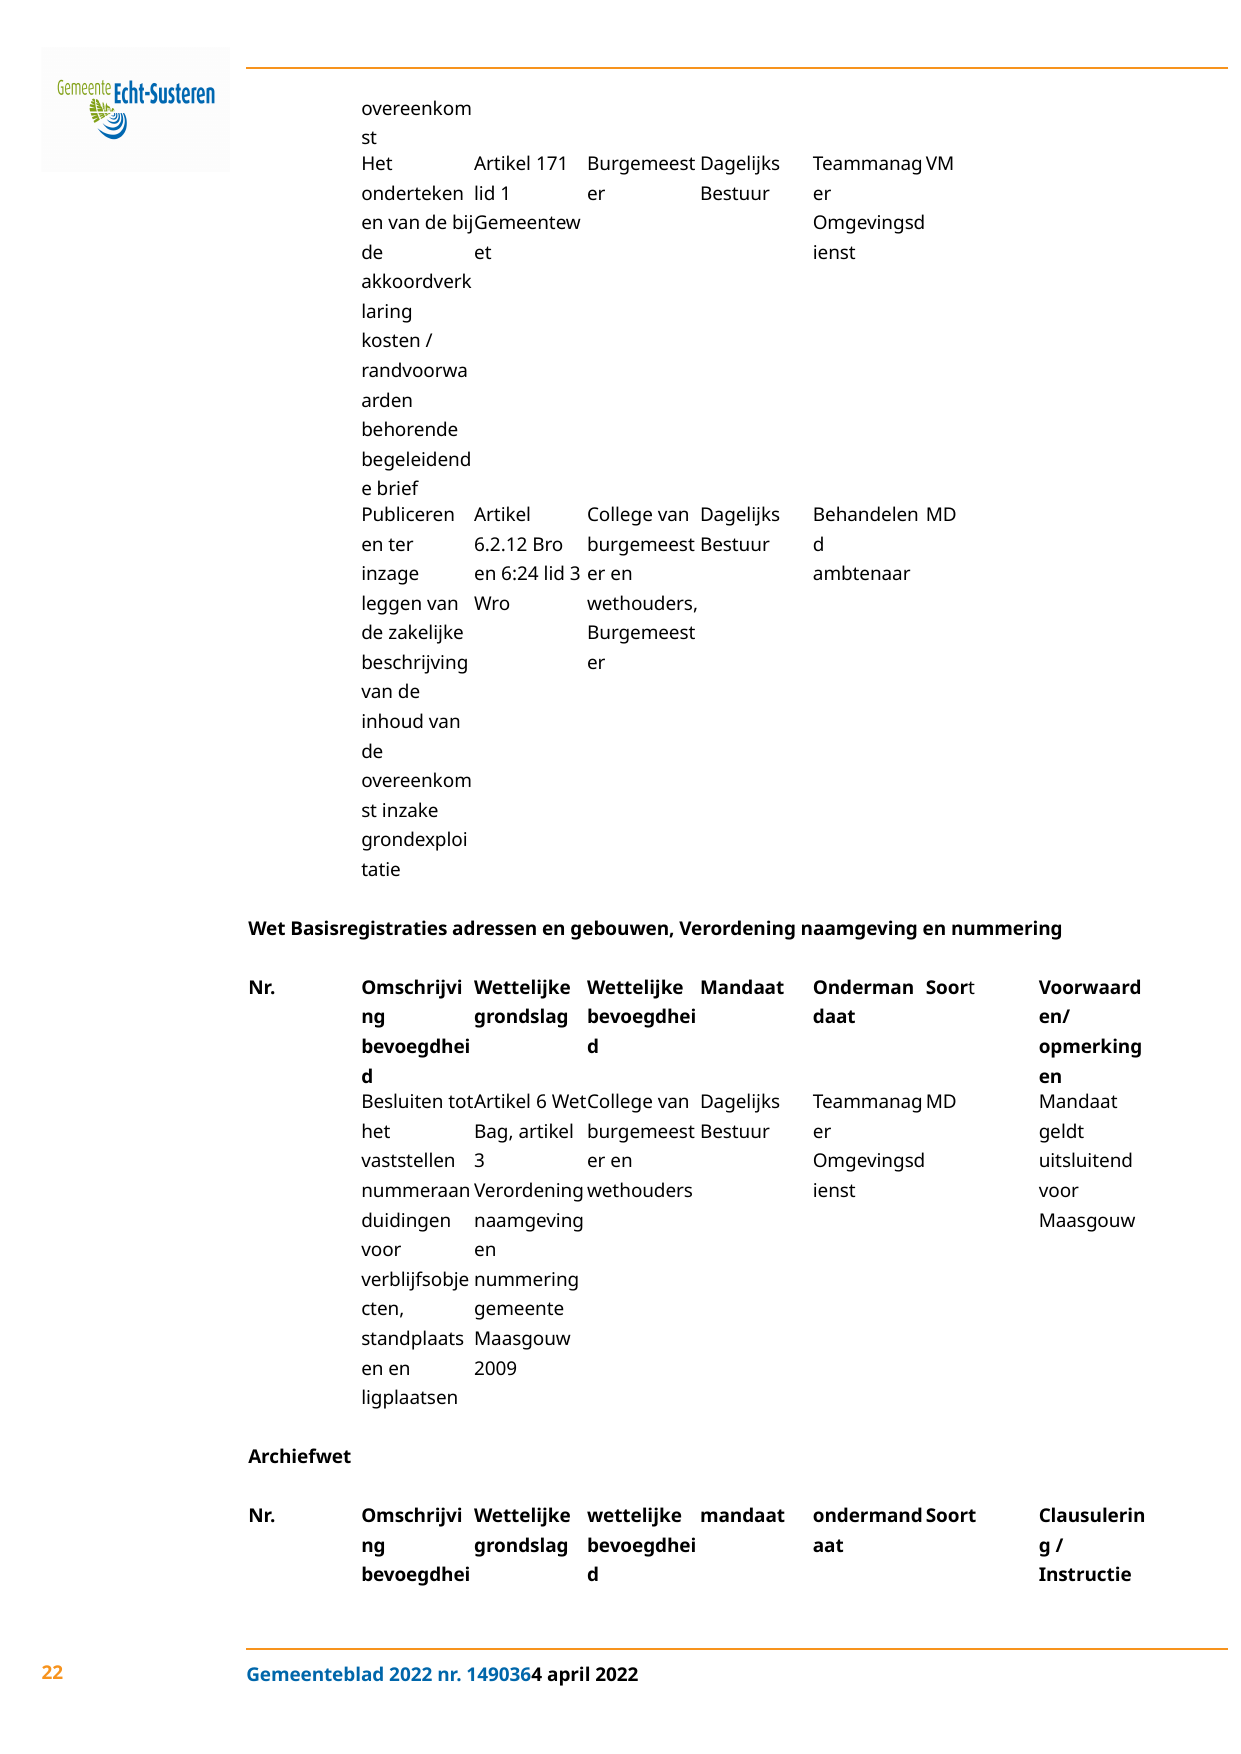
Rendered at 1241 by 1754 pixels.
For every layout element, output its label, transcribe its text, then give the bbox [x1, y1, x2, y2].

table_cell Teammanager Omgevingsdienst [813, 1089, 926, 1410]
table_cell [248, 150, 361, 501]
table_cell [1039, 150, 1152, 501]
table_header Soort [926, 974, 1038, 1088]
table_cell Dagelijks Bestuur [700, 1089, 813, 1410]
table_cell Behandelend ambtenaar [813, 501, 926, 882]
table_cell Dagelijks Bestuur [700, 150, 813, 501]
picture [41, 47, 231, 172]
table_header Mandaat [700, 974, 813, 1088]
table_cell [1039, 501, 1152, 882]
table_header Wettelijke grondslag [474, 974, 587, 1088]
table_cell Artikel 6.2.12 Bro en 6:24 lid 3 Wro [474, 501, 587, 882]
table_cell Het ondertekenen van de bij de akkoordverklaring kosten / randvoorwaarden behorende begeleidende brief [361, 150, 474, 501]
table_cell Artikel 171 lid 1 Gemeentewet [474, 150, 587, 501]
table_cell VM [926, 150, 1038, 501]
table_cell [813, 95, 926, 150]
table_cell [700, 95, 813, 150]
table_cell Publiceren en ter inzage leggen van de zakelijke beschrijving van de inhoud van de overeenkomst inzake grondexploitatie [361, 501, 474, 882]
table_header Nr. [248, 1502, 361, 1587]
table_cell MD [926, 501, 1038, 882]
table_header mandaat [700, 1502, 813, 1587]
table_cell Artikel 6 Wet Bag, artikel 3 Verordening naamgeving en nummering gemeente Maasgouw 2009 [474, 1089, 587, 1410]
text Wet Basisregistraties adressen en gebouwen, Verordening naamgeving en nummering [248, 915, 1152, 941]
table_cell [474, 95, 587, 150]
table_cell [587, 95, 700, 150]
table_header wettelijke bevoegdheid [587, 1502, 700, 1587]
table_cell [1039, 95, 1152, 150]
text Archiefwet [248, 1443, 1152, 1469]
table_cell [248, 1089, 361, 1410]
table_header Ondermandaat [813, 974, 926, 1088]
table_cell College van burgemeester en wethouders, Burgemeester [587, 501, 700, 882]
table_header ondermandaat [813, 1502, 926, 1587]
table_header Soort [926, 1502, 1038, 1587]
table_cell Mandaat geldt uitsluitend voor Maasgouw [1039, 1089, 1152, 1410]
table_cell Burgemeester [587, 150, 700, 501]
table_cell [248, 95, 361, 150]
table_cell Teammanager Omgevingsdienst [813, 150, 926, 501]
table_header Voorwaarden/opmerkingen [1039, 974, 1152, 1088]
table_cell Besluiten tot het vaststellen nummeraanduidingen voor verblijfsobjecten, standplaatsen en ligplaatsen [361, 1089, 474, 1410]
table_cell MD [926, 1089, 1038, 1410]
table_header Clausulering / Instructie [1039, 1502, 1152, 1587]
table_header Omschrijving bevoegdhei [361, 1502, 474, 1587]
table_cell Dagelijks Bestuur [700, 501, 813, 882]
table_cell overeenkomst [361, 95, 474, 150]
table_cell [926, 95, 1038, 150]
table_header Omschrijving bevoegdheid [361, 974, 474, 1088]
table_cell [248, 501, 361, 882]
table_header Wettelijke grondslag [474, 1502, 587, 1587]
table_header Wettelijke bevoegdheid [587, 974, 700, 1088]
table_cell College van burgemeester en wethouders [587, 1089, 700, 1410]
table_header Nr. [248, 974, 361, 1088]
